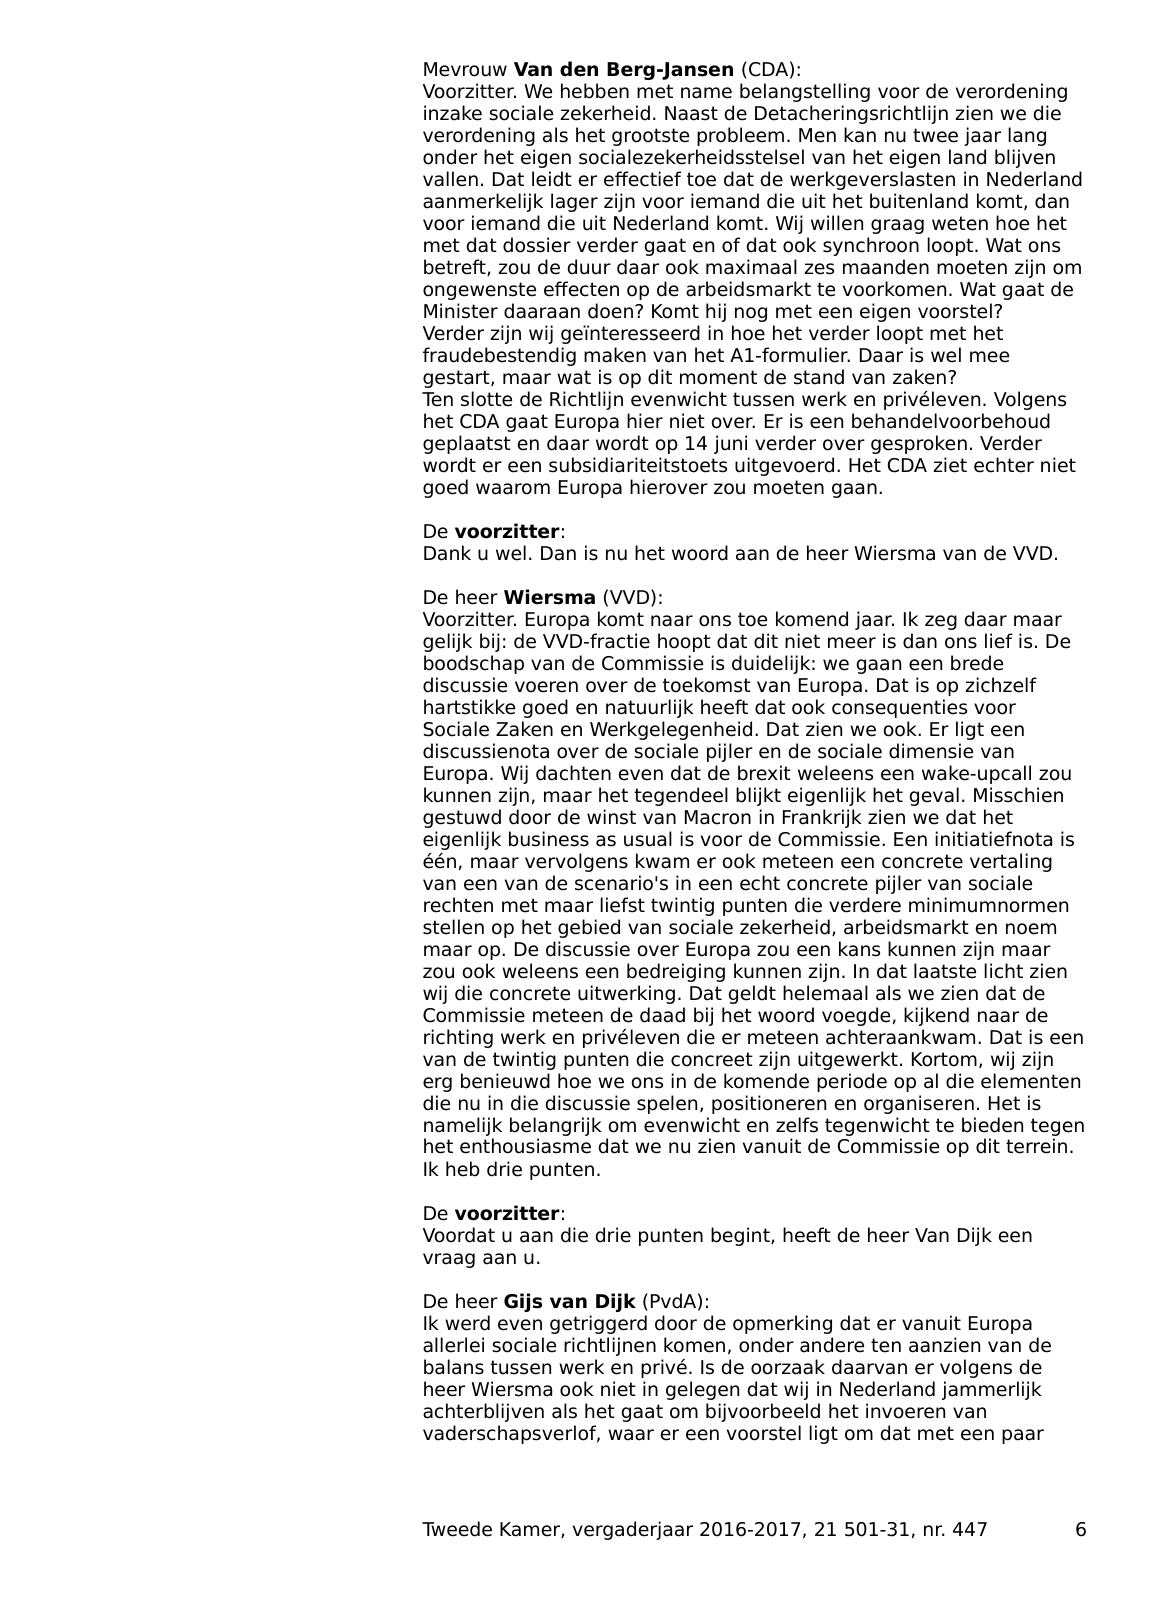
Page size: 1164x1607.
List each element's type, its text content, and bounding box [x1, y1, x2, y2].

text Voorzitter. We hebben met name belangstelling voor de verordening inzake sociale zekerheid. Naast de Detacheringsrichtlijn zien we die verordening als het grootste probleem. Men kan nu twee jaar lang onder het eigen socialezekerheidsstelsel van het eigen land blijven vallen. Dat leidt er effectief toe dat de werkgeverslasten in Nederland aanmerkelijk lager zijn voor iemand die uit het buitenland komt, dan voor iemand die uit Nederland komt. Wij willen graag weten hoe het met dat dossier verder gaat en of dat ook synchroon loopt. Wat ons betreft, zou de duur daar ook maximaal zes maanden moeten zijn om ongewenste effecten op de arbeidsmarkt te voorkomen. Wat gaat de Minister daaraan doen? Komt hij nog met een eigen voorstel? [422, 81, 1087, 323]
text De voorzitter: [422, 521, 1087, 543]
text Ik heb drie punten. [422, 1158, 1087, 1180]
text Mevrouw Van den Berg-Jansen (CDA): [422, 59, 1087, 81]
text De heer Gijs van Dijk (PvdA): [422, 1291, 1087, 1313]
text Verder zijn wij geïnteresseerd in hoe het verder loopt met het fraudebestendig maken van het A1-formulier. Daar is wel mee gestart, maar wat is op dit moment de stand van zaken? [422, 323, 1087, 389]
text Ik werd even getriggerd door de opmerking dat er vanuit Europa allerlei sociale richtlijnen komen, onder andere ten aanzien van de balans tussen werk en privé. Is de oorzaak daarvan er volgens de heer Wiersma ook niet in gelegen dat wij in Nederland jammerlijk achterblijven als het gaat om bijvoorbeeld het invoeren van vaderschapsverlof, waar er een voorstel ligt om dat met een paar [422, 1313, 1087, 1444]
text Voordat u aan die drie punten begint, heeft de heer Van Dijk een vraag aan u. [422, 1224, 1087, 1268]
text Voorzitter. Europa komt naar ons toe komend jaar. Ik zeg daar maar gelijk bij: de VVD-fractie hoopt dat dit niet meer is dan ons lief is. De boodschap van de Commissie is duidelijk: we gaan een brede discussie voeren over de toekomst van Europa. Dat is op zichzelf hartstikke goed en natuurlijk heeft dat ook consequenties voor Sociale Zaken en Werkgelegenheid. Dat zien we ook. Er ligt een discussienota over de sociale pijler en de sociale dimensie van Europa. Wij dachten even dat de brexit weleens een wake-upcall zou kunnen zijn, maar het tegendeel blijkt eigenlijk het geval. Misschien gestuwd door de winst van Macron in Frankrijk zien we dat het eigenlijk business as usual is voor de Commissie. Een initiatiefnota is één, maar vervolgens kwam er ook meteen een concrete vertaling van een van de scenario's in een echt concrete pijler van sociale rechten met maar liefst twintig punten die verdere minimumnormen stellen op het gebied van sociale zekerheid, arbeidsmarkt en noem maar op. De discussie over Europa zou een kans kunnen zijn maar zou ook weleens een bedreiging kunnen zijn. In dat laatste licht zien wij die concrete uitwerking. Dat geldt helemaal als we zien dat de Commissie meteen de daad bij het woord voegde, kijkend naar de richting werk en privéleven die er meteen achteraankwam. Dat is een van de twintig punten die concreet zijn uitgewerkt. Kortom, wij zijn erg benieuwd hoe we ons in de komende periode op al die elementen die nu in die discussie spelen, positioneren en organiseren. Het is namelijk belangrijk om evenwicht en zelfs tegenwicht te bieden tegen het enthousiasme dat we nu zien vanuit de Commissie op dit terrein. [422, 609, 1087, 1158]
text Dank u wel. Dan is nu het woord aan de heer Wiersma van de VVD. [422, 543, 1087, 565]
text De heer Wiersma (VVD): [422, 587, 1087, 609]
text Ten slotte de Richtlijn evenwicht tussen werk en privéleven. Volgens het CDA gaat Europa hier niet over. Er is een behandelvoorbehoud geplaatst en daar wordt op 14 juni verder over gesproken. Verder wordt er een subsidiariteitstoets uitgevoerd. Het CDA ziet echter niet goed waarom Europa hierover zou moeten gaan. [422, 389, 1087, 499]
text De voorzitter: [422, 1203, 1087, 1224]
